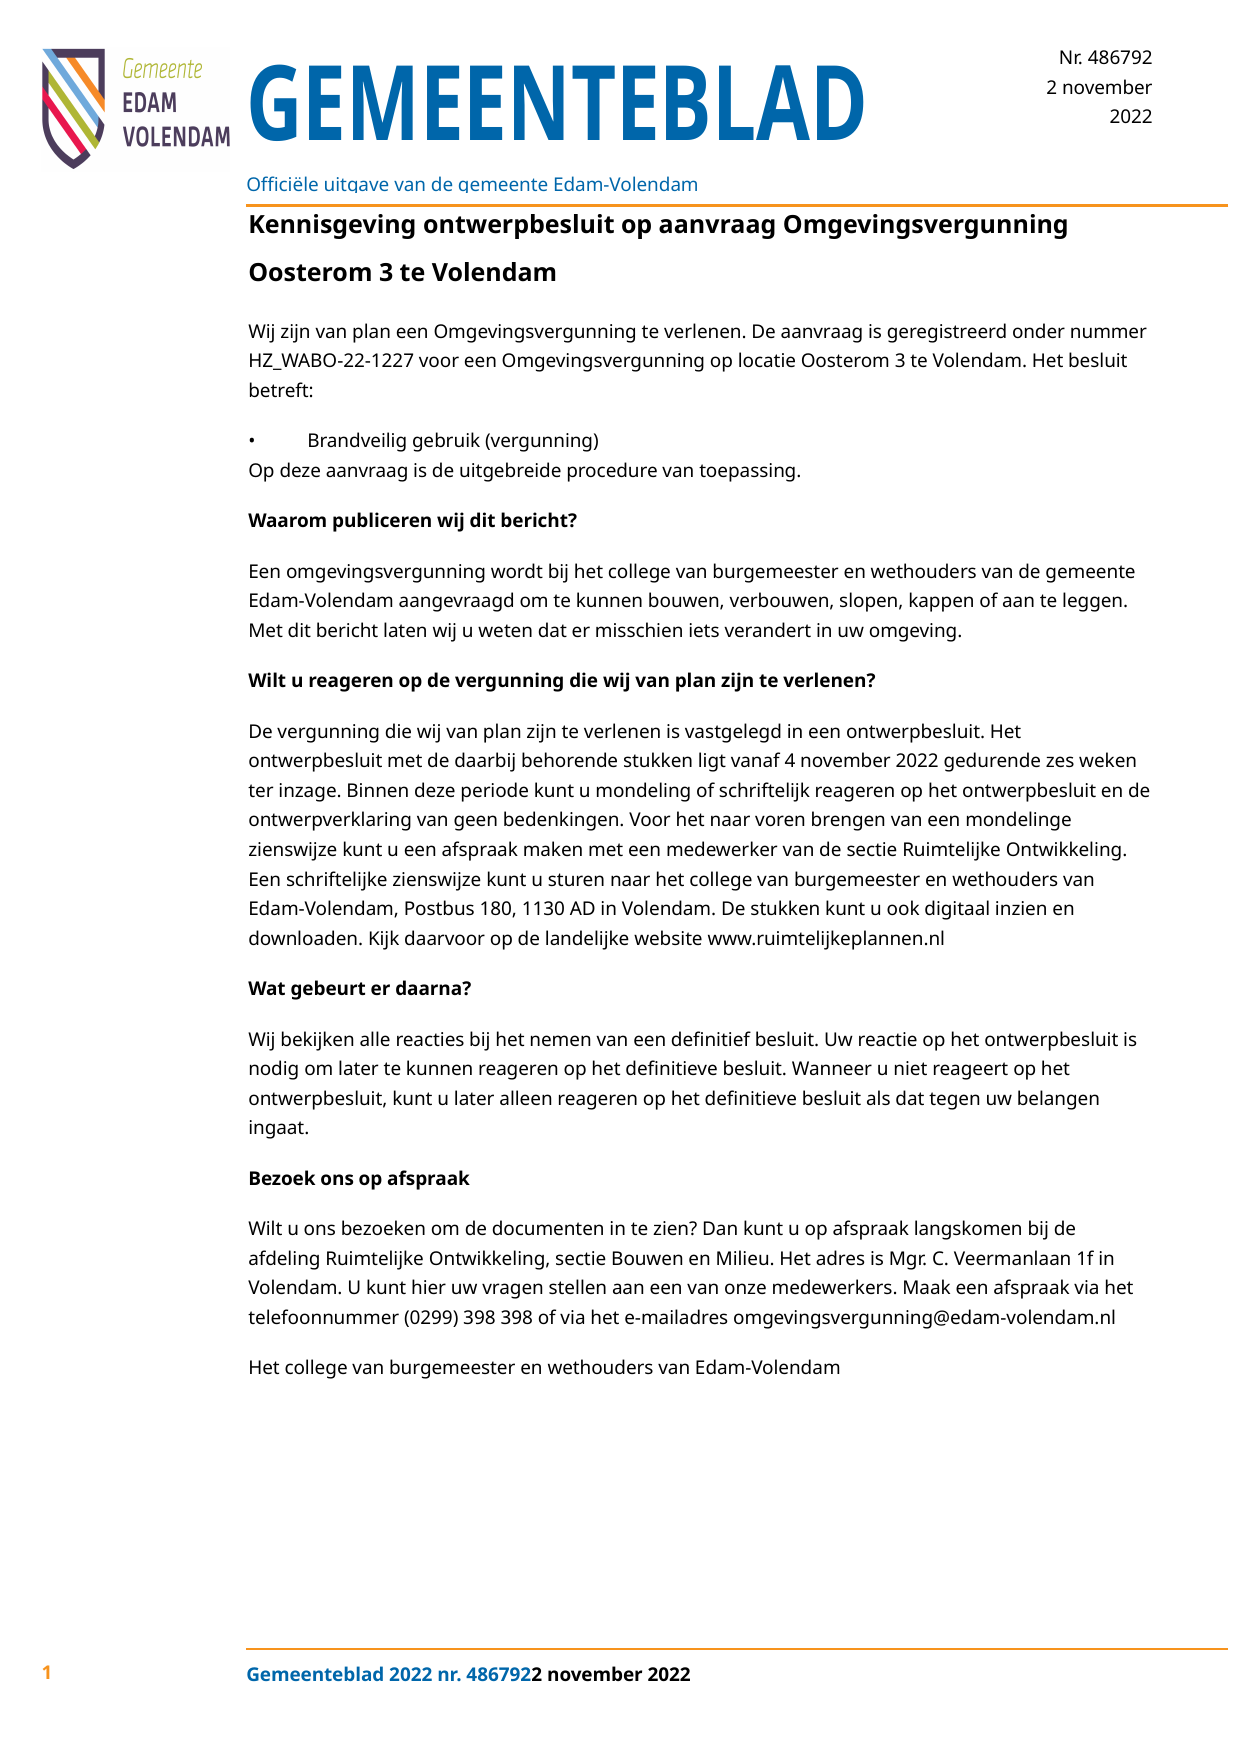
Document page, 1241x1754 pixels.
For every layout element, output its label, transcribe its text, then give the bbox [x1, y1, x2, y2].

text Wilt u ons bezoeken om de documenten in te zien? Dan kunt u op afspraak langskomen bij de afdeling Ruimtelijke Ontwikkeling, sectie Bouwen en Milieu. Het adres is Mgr. C. Veermanlaan 1f in Volendam. U kunt hier uw vragen stellen aan een van onze medewerkers. Maak een afspraak via het telefoonnummer (0299) 398 398 of via het e-mailadres omgevingsvergunning@edam-volendam.nl [248, 1215, 1152, 1330]
text De vergunning die wij van plan zijn te verlenen is vastgelegd in een ontwerpbesluit. Het ontwerpbesluit met de daarbij behorende stukken ligt vanaf 4 november 2022 gedurende zes weken ter inzage. Binnen deze periode kunt u mondeling of schriftelijk reageren op het ontwerpbesluit en de ontwerpverklaring van geen bedenkingen. Voor het naar voren brengen van een mondelinge zienswijze kunt u een afspraak maken met een medewerker van de sectie Ruimtelijke Ontwikkeling. Een schriftelijke zienswijze kunt u sturen naar het college van burgemeester en wethouders van Edam-Volendam, Postbus 180, 1130 AD in Volendam. De stukken kunt u ook digitaal inzien en downloaden. Kijk daarvoor op de landelijke website www.ruimtelijkeplannen.nl [248, 718, 1152, 951]
text Op deze aanvraag is de uitgebreide procedure van toepassing. [248, 457, 1152, 483]
text Het college van burgemeester en wethouders van Edam-Volendam [248, 1354, 1152, 1380]
text Wij bekijken alle reacties bij het nemen van een definitief besluit. Uw reactie op het ontwerpbesluit is nodig om later te kunnen reageren op het definitieve besluit. Wanneer u niet reageert op het ontwerpbesluit, kunt u later alleen reageren op het definitieve besluit als dat tegen uw belangen ingaat. [248, 1026, 1152, 1140]
text Wilt u reageren op de vergunning die wij van plan zijn te verlenen? [248, 667, 1152, 693]
text Kennisgeving ontwerpbesluit op aanvraag Omgevingsvergunning Oosterom 3 te Volendam [248, 207, 1152, 288]
text Wat gebeurt er daarna? [248, 975, 1152, 1001]
picture [41, 47, 231, 172]
text Een omgevingsvergunning wordt bij het college van burgemeester en wethouders van de gemeente Edam-Volendam aangevraagd om te kunnen bouwen, verbouwen, slopen, kappen of aan te leggen. Met dit bericht laten wij u weten dat er misschien iets verandert in uw omgeving. [248, 558, 1152, 643]
text Bezoek ons op afspraak [248, 1165, 1152, 1191]
text Wij zijn van plan een Omgevingsvergunning te verlenen. De aanvraag is geregistreerd onder nummer HZ_WABO-22-1227 voor een Omgevingsvergunning op locatie Oosterom 3 te Volendam. Het besluit betreft: [248, 318, 1152, 403]
text Waarom publiceren wij dit bericht? [248, 507, 1152, 533]
list Brandveilig gebruik (vergunning) [248, 427, 1152, 453]
